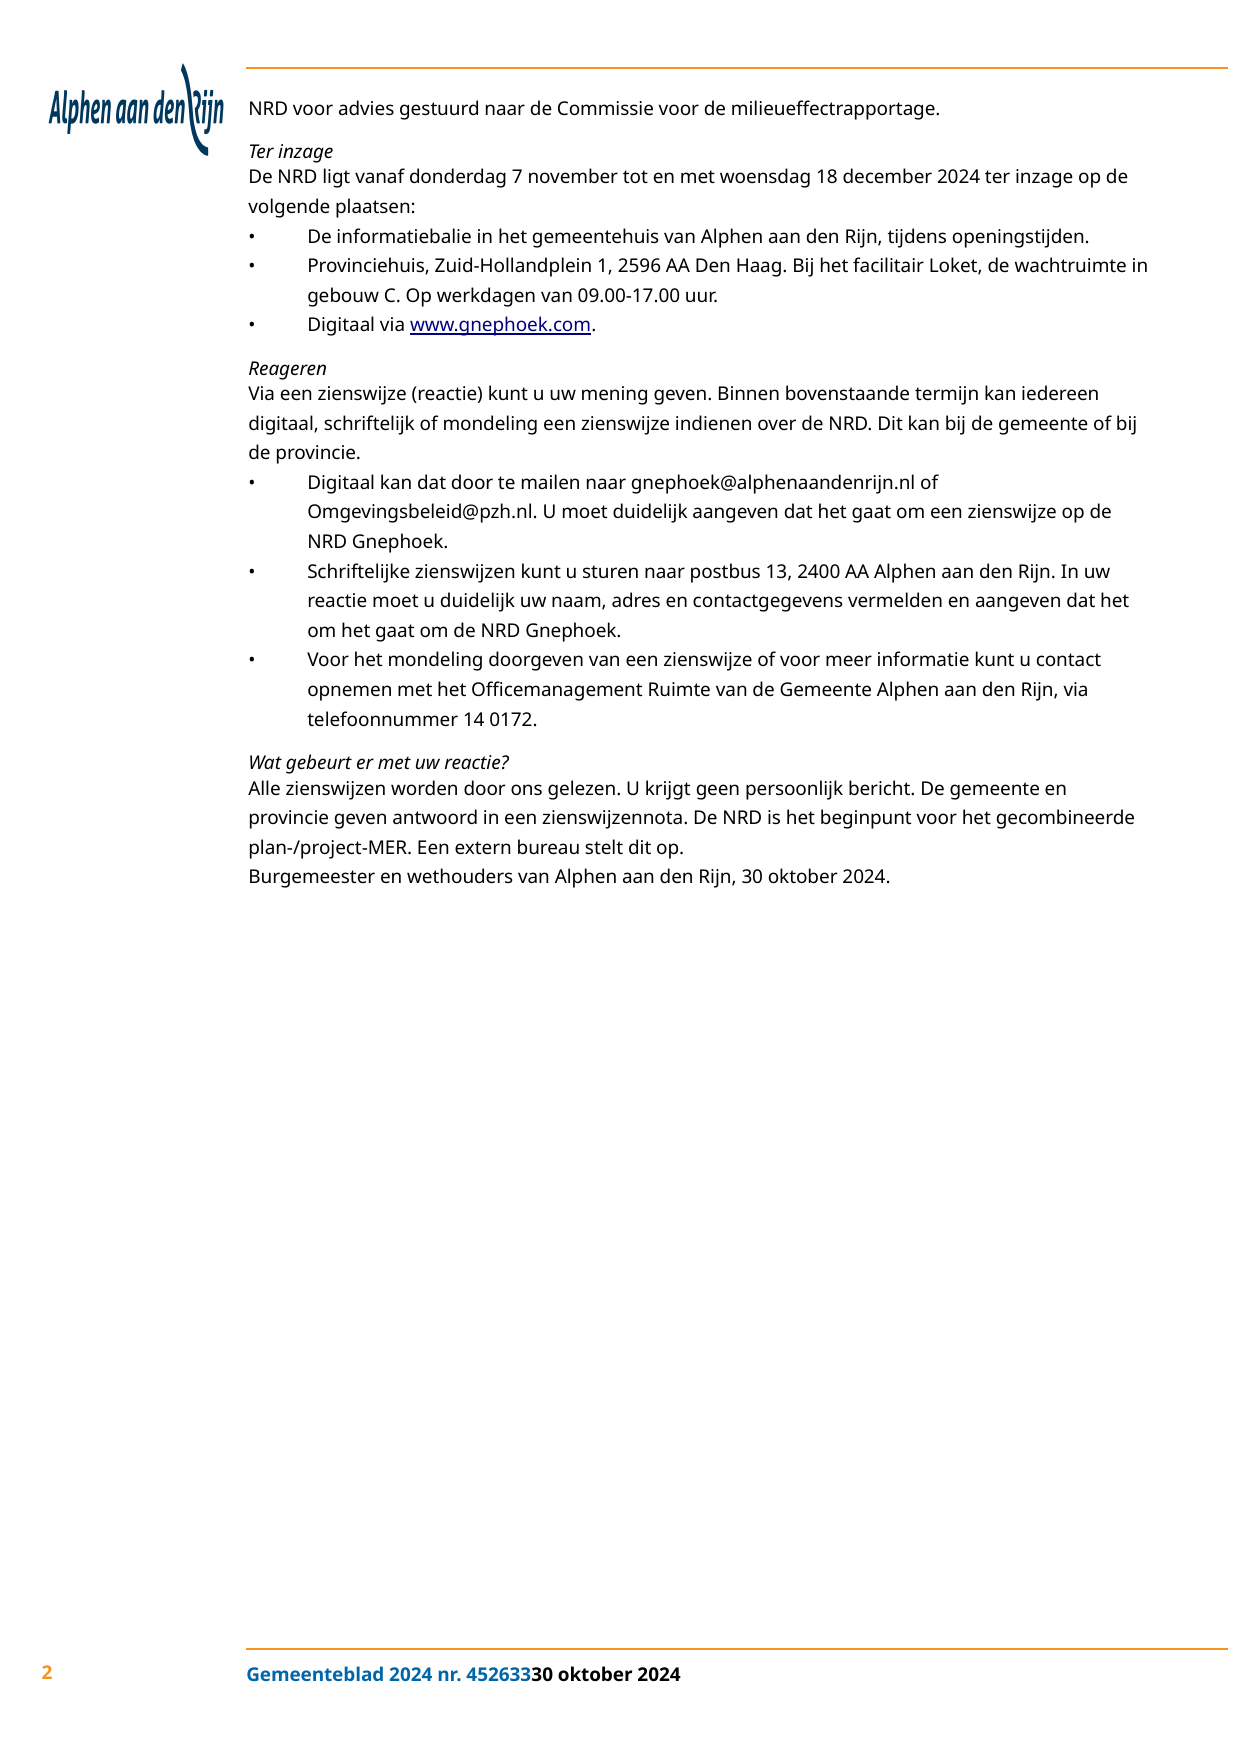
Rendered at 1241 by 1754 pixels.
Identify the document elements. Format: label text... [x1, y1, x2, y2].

text Alle zienswijzen worden door ons gelezen. U krijgt geen persoonlijk bericht. De gemeente en provincie geven antwoord in een zienswijzennota. De NRD is het beginpunt voor het gecombineerde plan-/project-MER. Een extern bureau stelt dit op. [248, 775, 1152, 859]
picture [41, 47, 231, 172]
text Ter inzage [248, 138, 1152, 164]
list Provinciehuis, Zuid-Hollandplein 1, 2596 AA Den Haag. Bij het facilitair Loket, de wachtruimte in gebouw C. Op werkdagen van 09.00-17.00 uur. [248, 252, 1152, 308]
text NRD voor advies gestuurd naar de Commissie voor de milieueffectrapportage. [248, 95, 1152, 121]
list De informatiebalie in het gemeentehuis van Alphen aan den Rijn, tijdens openingstijden. [248, 223, 1152, 248]
text De NRD ligt vanaf donderdag 7 november tot en met woensdag 18 december 2024 ter inzage op de volgende plaatsen: [248, 164, 1152, 219]
text Burgemeester en wethouders van Alphen aan den Rijn, 30 oktober 2024. [248, 863, 1152, 889]
text Reageren [248, 355, 1152, 380]
list Voor het mondeling doorgeven van een zienswijze of voor meer informatie kunt u contact opnemen met het Officemanagement Ruimte van de Gemeente Alphen aan den Rijn, via telefoonnummer 14 0172. [248, 647, 1152, 732]
text Via een zienswijze (reactie) kunt u uw mening geven. Binnen bovenstaande termijn kan iedereen digitaal, schriftelijk of mondeling een zienswijze indienen over de NRD. Dit kan bij de gemeente of bij de provincie. [248, 380, 1152, 465]
text Wat gebeurt er met uw reactie? [248, 749, 1152, 775]
list Digitaal kan dat door te mailen naar gnephoek@alphenaandenrijn.nl of Omgevingsbeleid@pzh.nl. U moet duidelijk aangeven dat het gaat om een zienswijze op de NRD Gnephoek. [248, 469, 1152, 554]
list Digitaal via www.gnephoek.com. [248, 312, 1152, 337]
list Schriftelijke zienswijzen kunt u sturen naar postbus 13, 2400 AA Alphen aan den Rijn. In uw reactie moet u duidelijk uw naam, adres en contactgegevens vermelden en aangeven dat het om het gaat om de NRD Gnephoek. [248, 558, 1152, 643]
